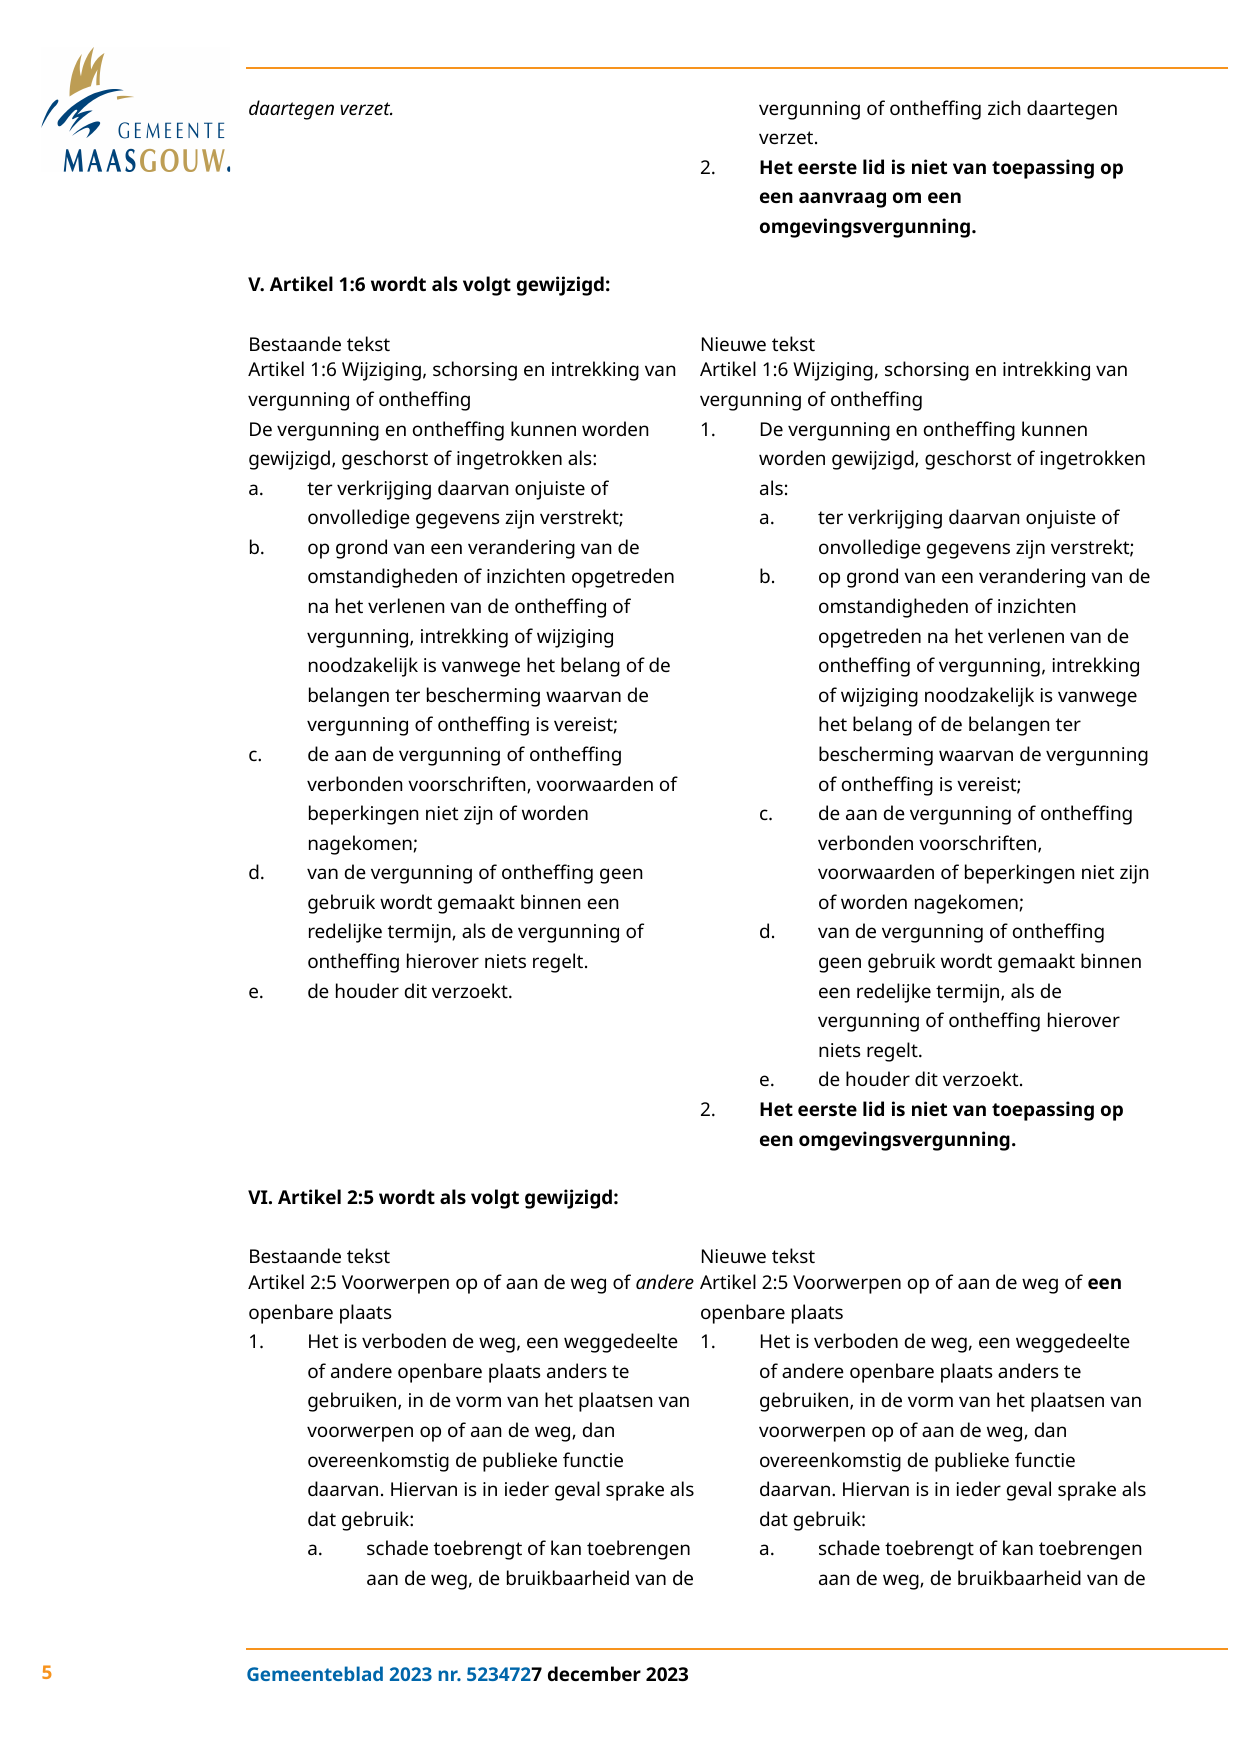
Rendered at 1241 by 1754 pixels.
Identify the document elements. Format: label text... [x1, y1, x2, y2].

table_header Nieuwe tekst [700, 1244, 1152, 1269]
table_cell Artikel 1:6 Wijziging, schorsing en intrekking van vergunning of ontheffing De vergunning en ontheffing kunnen worden gewijzigd, geschorst of ingetrokken als: ter verkrijging daarvan onjuiste of onvolledige gegevens zijn verstrekt; op grond van een verandering van de omstandigheden of inzichten opgetreden na het verlenen van de ontheffing of vergunning, intrekking of wijziging noodzakelijk is vanwege het belang of de belangen ter bescherming waarvan de vergunning of ontheffing is vereist; de aan de vergunning of ontheffing verbonden voorschriften, voorwaarden of beperkingen niet zijn of worden nagekomen; van de vergunning of ontheffing geen gebruik wordt gemaakt binnen een redelijke termijn, als de vergunning of ontheffing hierover niets regelt. de houder dit verzoekt. [248, 357, 700, 1152]
table_cell Artikel 2:5 Voorwerpen op of aan de weg of andere openbare plaats Het is verboden de weg, een weggedeelte of andere openbare plaats anders te gebruiken, in de vorm van het plaatsen van voorwerpen op of aan de weg, dan overeenkomstig de publieke functie daarvan. Hiervan is in ieder geval sprake als dat gebruik: schade toebrengt of kan toebrengen aan de weg, de bruikbaarheid van de [248, 1269, 700, 1591]
picture [41, 47, 231, 172]
table_header Nieuwe tekst [700, 331, 1152, 357]
table_cell Artikel 2:5 Voorwerpen op of aan de weg of een openbare plaats Het is verboden de weg, een weggedeelte of andere openbare plaats anders te gebruiken, in de vorm van het plaatsen van voorwerpen op of aan de weg, dan overeenkomstig de publieke functie daarvan. Hiervan is in ieder geval sprake als dat gebruik: schade toebrengt of kan toebrengen aan de weg, de bruikbaarheid van de [700, 1269, 1152, 1591]
table_cell Artikel 1:6 Wijziging, schorsing en intrekking van vergunning of ontheffing De vergunning en ontheffing kunnen worden gewijzigd, geschorst of ingetrokken als: ter verkrijging daarvan onjuiste of onvolledige gegevens zijn verstrekt; op grond van een verandering van de omstandigheden of inzichten opgetreden na het verlenen van de ontheffing of vergunning, intrekking of wijziging noodzakelijk is vanwege het belang of de belangen ter bescherming waarvan de vergunning of ontheffing is vereist; de aan de vergunning of ontheffing verbonden voorschriften, voorwaarden of beperkingen niet zijn of worden nagekomen; van de vergunning of ontheffing geen gebruik wordt gemaakt binnen een redelijke termijn, als de vergunning of ontheffing hierover niets regelt. de houder dit verzoekt. Het eerste lid is niet van toepassing op een omgevingsvergunning. [700, 357, 1152, 1152]
table_cell daartegen verzet. [248, 95, 700, 239]
text V. Artikel 1:6 wordt als volgt gewijzigd: [248, 272, 1152, 297]
table_header Bestaande tekst [248, 331, 700, 357]
table_header Bestaande tekst [248, 1244, 700, 1269]
table_cell vergunning of ontheffing zich daartegen verzet. Het eerste lid is niet van toepassing op een aanvraag om een omgevingsvergunning. [700, 95, 1152, 239]
text VI. Artikel 2:5 wordt als volgt gewijzigd: [248, 1184, 1152, 1210]
